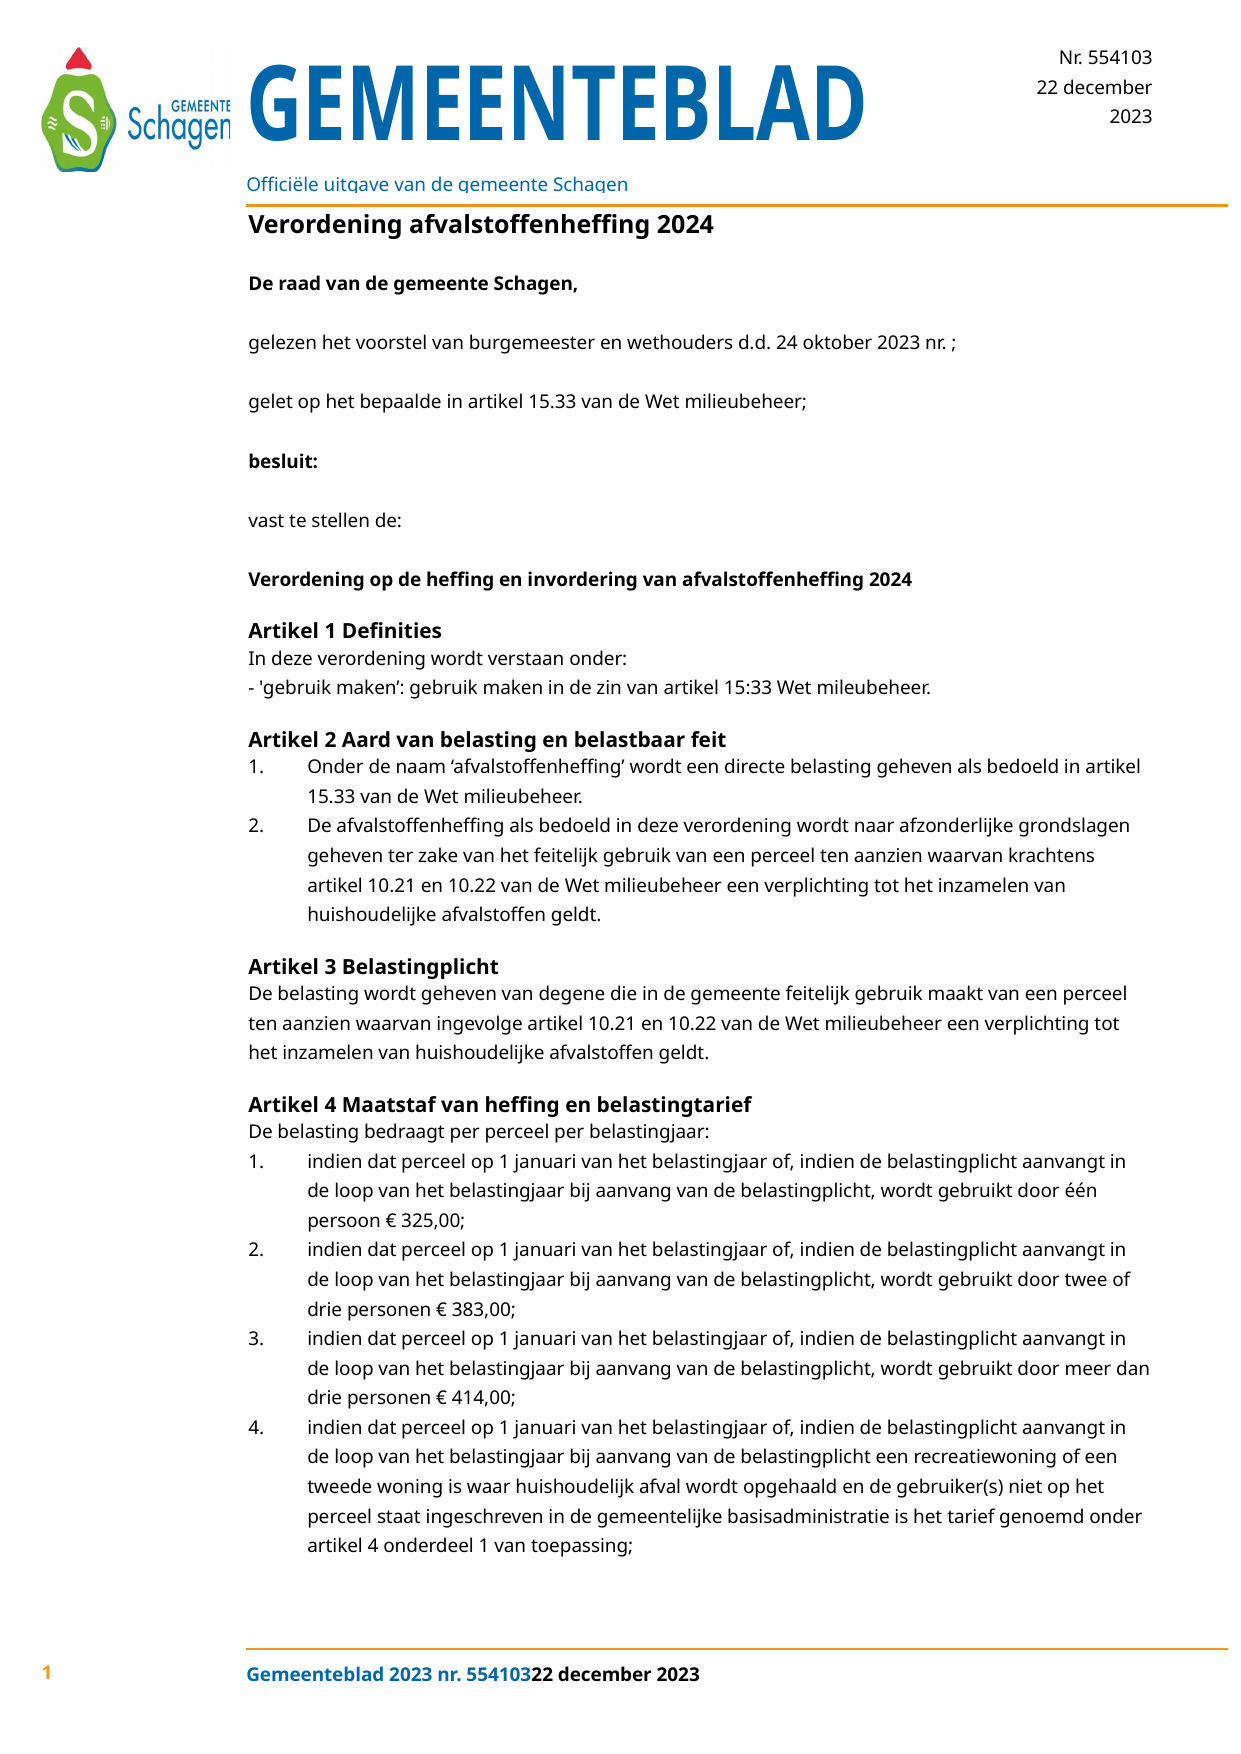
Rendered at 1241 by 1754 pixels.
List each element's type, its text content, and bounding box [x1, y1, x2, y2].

list indien dat perceel op 1 januari van het belastingjaar of, indien de belastingplicht aanvangt in de loop van het belastingjaar bij aanvang van de belastingplicht, wordt gebruikt door meer dan drie personen € 414,00; [248, 1325, 1152, 1410]
text De belasting wordt geheven van degene die in de gemeente feitelijk gebruik maakt van een perceel ten aanzien waarvan ingevolge artikel 10.21 en 10.22 van de Wet milieubeheer een verplichting tot het inzamelen van huishoudelijke afvalstoffen geldt. [248, 980, 1152, 1065]
picture [41, 47, 231, 172]
text vast te stellen de: [248, 507, 1152, 533]
text De raad van de gemeente Schagen, [248, 270, 1152, 296]
text Verordening afvalstoffenheffing 2024 [248, 207, 1152, 241]
text Artikel 1 Definities [248, 617, 1152, 645]
list indien dat perceel op 1 januari van het belastingjaar of, indien de belastingplicht aanvangt in de loop van het belastingjaar bij aanvang van de belastingplicht, wordt gebruikt door twee of drie personen € 383,00; [248, 1237, 1152, 1321]
list De afvalstoffenheffing als bedoeld in deze verordening wordt naar afzonderlijke grondslagen geheven ter zake van het feitelijk gebruik van een perceel ten aanzien waarvan krachtens artikel 10.21 en 10.22 van de Wet milieubeheer een verplichting tot het inzamelen van huishoudelijke afvalstoffen geldt. [248, 813, 1152, 927]
text In deze verordening wordt verstaan onder: [248, 645, 1152, 671]
text Verordening op de heffing en invordering van afvalstoffenheffing 2024 [248, 566, 1152, 592]
list indien dat perceel op 1 januari van het belastingjaar of, indien de belastingplicht aanvangt in de loop van het belastingjaar bij aanvang van de belastingplicht, wordt gebruikt door één persoon € 325,00; [248, 1148, 1152, 1233]
text besluit: [248, 448, 1152, 473]
text De belasting bedraagt per perceel per belastingjaar: [248, 1118, 1152, 1144]
text gelezen het voorstel van burgemeester en wethouders d.d. 24 oktober 2023 nr. ; [248, 329, 1152, 355]
list Onder de naam ‘afvalstoffenheffing’ wordt een directe belasting geheven als bedoeld in artikel 15.33 van de Wet milieubeheer. [248, 753, 1152, 809]
text gelet op het bepaalde in artikel 15.33 van de Wet milieubeheer; [248, 389, 1152, 414]
list indien dat perceel op 1 januari van het belastingjaar of, indien de belastingplicht aanvangt in de loop van het belastingjaar bij aanvang van de belastingplicht een recreatiewoning of een tweede woning is waar huishoudelijk afval wordt opgehaald en de gebruiker(s) niet op het perceel staat ingeschreven in de gemeentelijke basisadministratie is het tarief genoemd onder artikel 4 onderdeel 1 van toepassing; [248, 1414, 1152, 1558]
text Artikel 2 Aard van belasting en belastbaar feit [248, 725, 1152, 753]
text Artikel 3 Belastingplicht [248, 952, 1152, 980]
text Artikel 4 Maatstaf van heffing en belastingtarief [248, 1090, 1152, 1118]
text - 'gebruik maken’: gebruik maken in de zin van artikel 15:33 Wet mileubeheer. [248, 674, 1152, 700]
